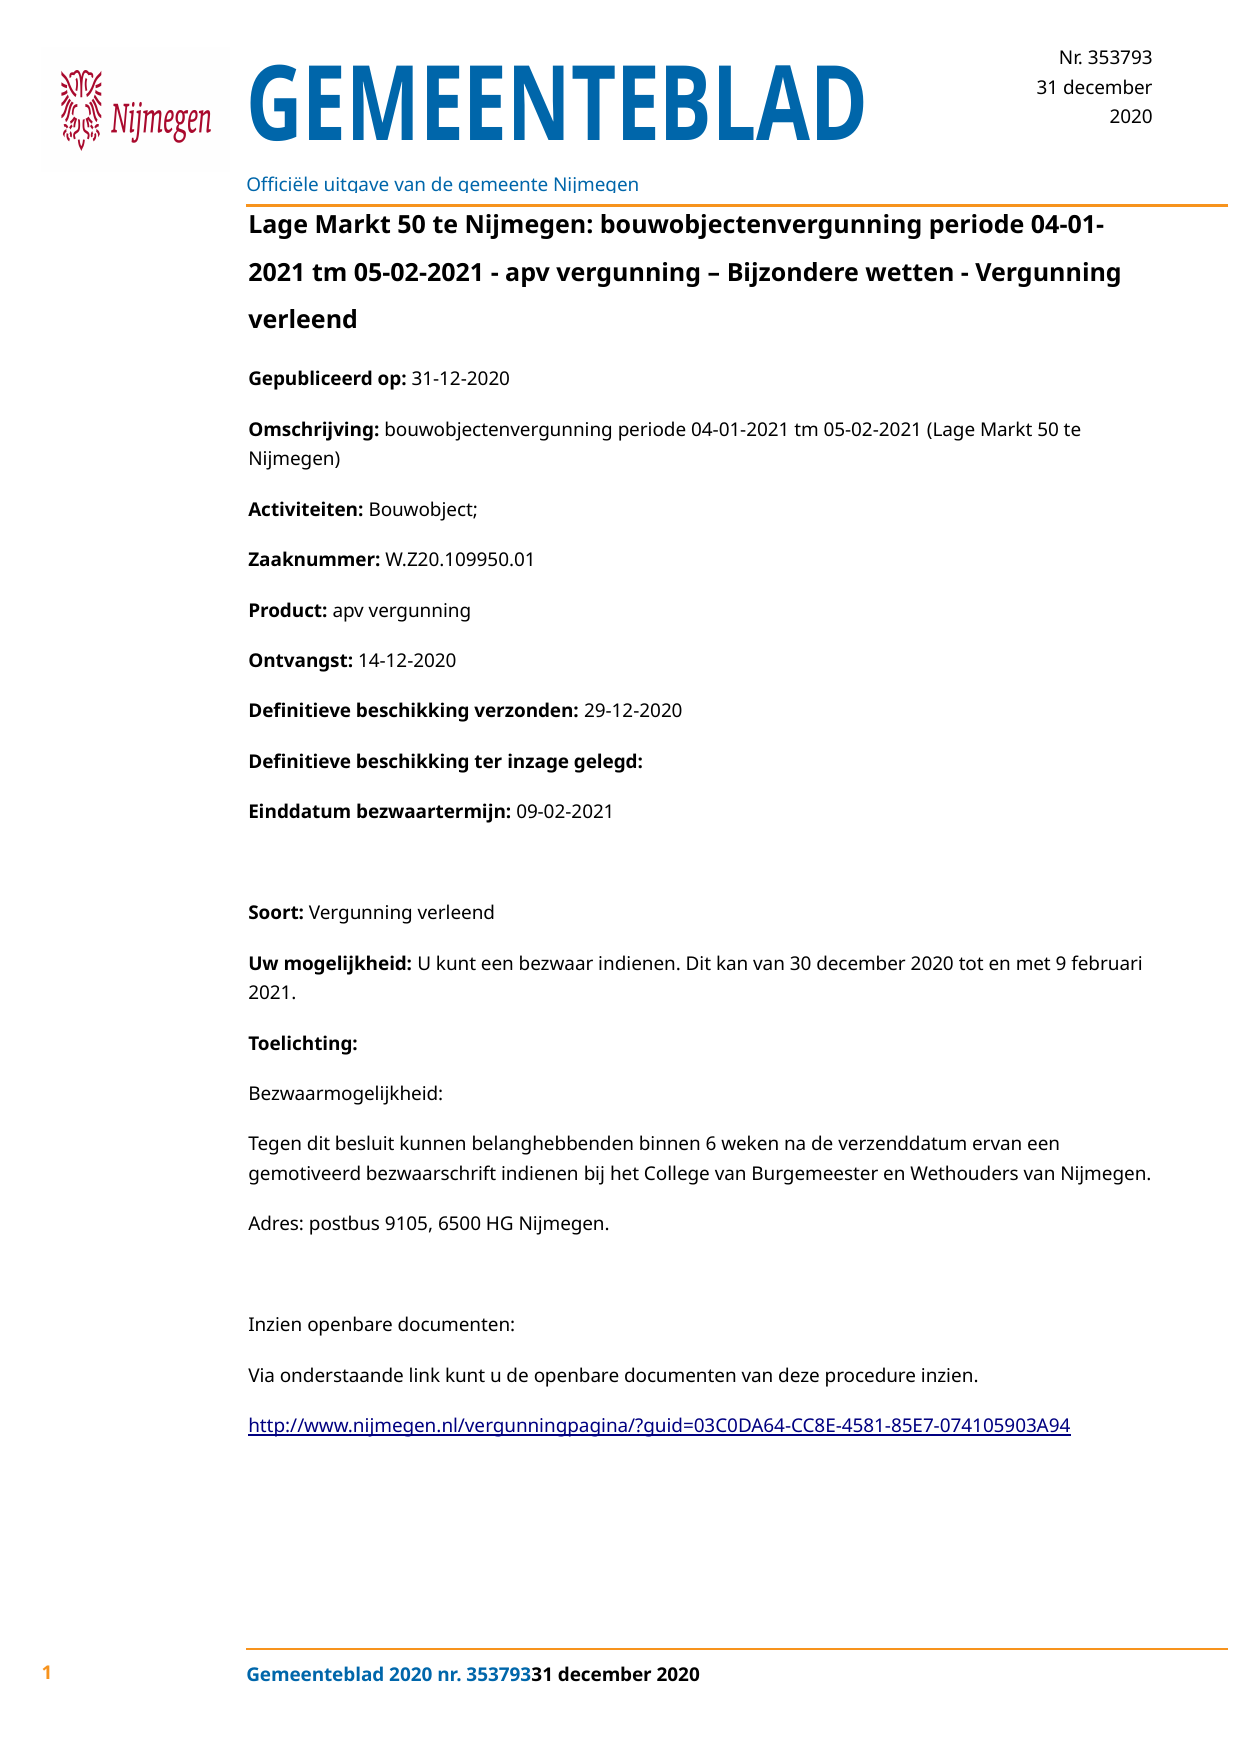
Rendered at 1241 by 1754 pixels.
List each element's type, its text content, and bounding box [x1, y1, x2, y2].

text Soort: Vergunning verleend [248, 899, 1152, 925]
text Adres: postbus 9105, 6500 HG Nijmegen. [248, 1211, 1152, 1236]
text Omschrijving: bouwobjectenvergunning periode 04-01-2021 tm 05-02-2021 (Lage Markt 50 te Nijmegen) [248, 416, 1152, 471]
text Inzien openbare documenten: [248, 1311, 1152, 1337]
picture [41, 47, 231, 172]
text http://www.nijmegen.nl/vergunningpagina/?guid=03C0DA64-CC8E-4581-85E7-074105903A94 [248, 1412, 1152, 1438]
text Bezwaarmogelijkheid: [248, 1080, 1152, 1106]
text Toelichting: [248, 1030, 1152, 1055]
text Zaaknummer: W.Z20.109950.01 [248, 546, 1152, 572]
text Definitieve beschikking ter inzage gelegd: [248, 748, 1152, 774]
text Ontvangst: 14-12-2020 [248, 647, 1152, 673]
text Lage Markt 50 te Nijmegen: bouwobjectenvergunning periode 04-01-2021 tm 05-02-2021 - apv vergunning – Bijzondere wetten - Vergunning verleend [248, 207, 1152, 336]
text Via onderstaande link kunt u de openbare documenten van deze procedure inzien. [248, 1362, 1152, 1387]
text Tegen dit besluit kunnen belanghebbenden binnen 6 weken na de verzenddatum ervan een gemotiveerd bezwaarschrift indienen bij het College van Burgemeester en Wethouders van Nijmegen. [248, 1131, 1152, 1186]
text Activiteiten: Bouwobject; [248, 496, 1152, 522]
text Gepubliceerd op: 31-12-2020 [248, 366, 1152, 391]
text Uw mogelijkheid: U kunt een bezwaar indienen. Dit kan van 30 december 2020 tot en met 9 februari 2021. [248, 950, 1152, 1005]
text Product: apv vergunning [248, 597, 1152, 622]
text Definitieve beschikking verzonden: 29-12-2020 [248, 698, 1152, 723]
text Einddatum bezwaartermijn: 09-02-2021 [248, 798, 1152, 824]
